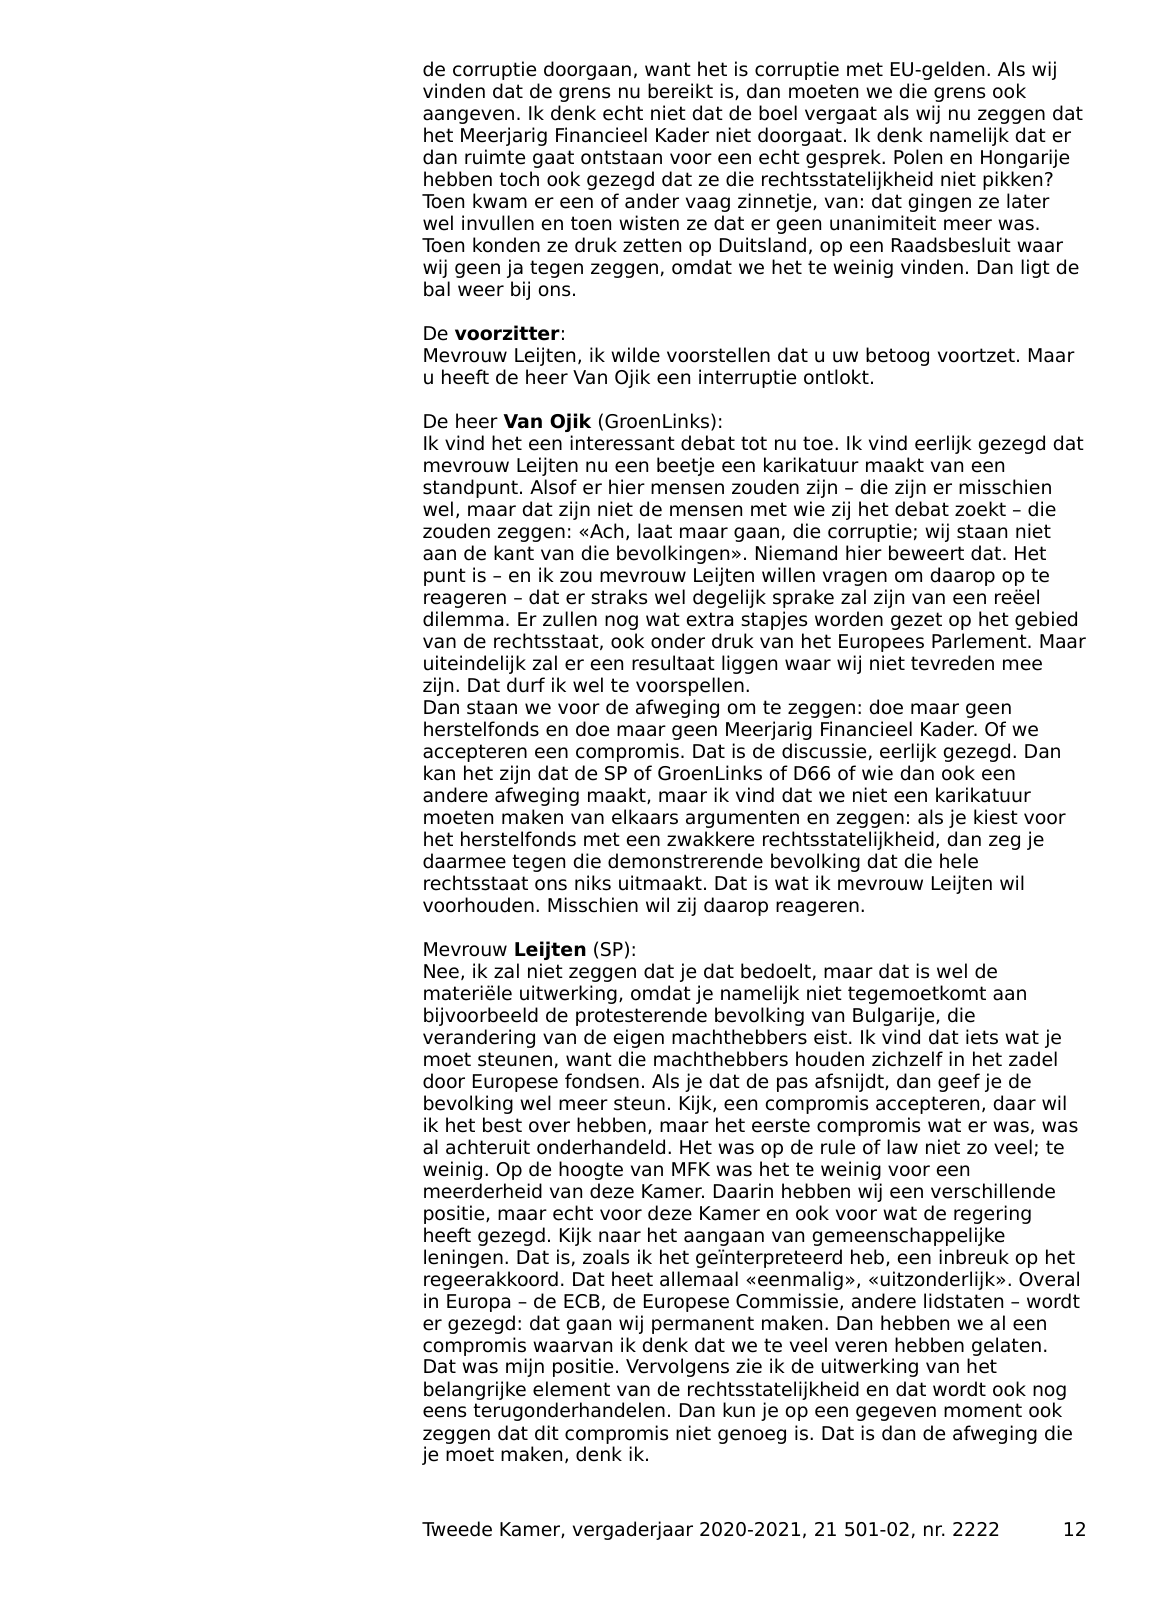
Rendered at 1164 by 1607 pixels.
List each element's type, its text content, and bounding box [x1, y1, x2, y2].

text Dan staan we voor de afweging om te zeggen: doe maar geen herstelfonds en doe maar geen Meerjarig Financieel Kader. Of we accepteren een compromis. Dat is de discussie, eerlijk gezegd. Dan kan het zijn dat de SP of GroenLinks of D66 of wie dan ook een andere afweging maakt, maar ik vind dat we niet een karikatuur moeten maken van elkaars argumenten en zeggen: als je kiest voor het herstelfonds met een zwakkere rechtsstatelijkheid, dan zeg je daarmee tegen die demonstrerende bevolking dat die hele rechtsstaat ons niks uitmaakt. Dat is wat ik mevrouw Leijten wil voorhouden. Misschien wil zij daarop reageren. [422, 697, 1087, 917]
text Mevrouw Leijten, ik wilde voorstellen dat u uw betoog voortzet. Maar u heeft de heer Van Ojik een interruptie ontlokt. [422, 345, 1087, 389]
text Mevrouw Leijten (SP): [422, 939, 1087, 961]
text Nee, ik zal niet zeggen dat je dat bedoelt, maar dat is wel de materiële uitwerking, omdat je namelijk niet tegemoetkomt aan bijvoorbeeld de protesterende bevolking van Bulgarije, die verandering van de eigen machthebbers eist. Ik vind dat iets wat je moet steunen, want die machthebbers houden zichzelf in het zadel door Europese fondsen. Als je dat de pas afsnijdt, dan geef je de bevolking wel meer steun. Kijk, een compromis accepteren, daar wil ik het best over hebben, maar het eerste compromis wat er was, was al achteruit onderhandeld. Het was op de rule of law niet zo veel; te weinig. Op de hoogte van MFK was het te weinig voor een meerderheid van deze Kamer. Daarin hebben wij een verschillende positie, maar echt voor deze Kamer en ook voor wat de regering heeft gezegd. Kijk naar het aangaan van gemeenschappelijke leningen. Dat is, zoals ik het geïnterpreteerd heb, een inbreuk op het regeerakkoord. Dat heet allemaal «eenmalig», «uitzonderlijk». Overal in Europa – de ECB, de Europese Commissie, andere lidstaten – wordt er gezegd: dat gaan wij permanent maken. Dan hebben we al een compromis waarvan ik denk dat we te veel veren hebben gelaten. Dat was mijn positie. Vervolgens zie ik de uitwerking van het belangrijke element van de rechtsstatelijkheid en dat wordt ook nog eens terugonderhandelen. Dan kun je op een gegeven moment ook zeggen dat dit compromis niet genoeg is. Dat is dan de afweging die je moet maken, denk ik. [422, 961, 1087, 1466]
text Ik vind het een interessant debat tot nu toe. Ik vind eerlijk gezegd dat mevrouw Leijten nu een beetje een karikatuur maakt van een standpunt. Alsof er hier mensen zouden zijn – die zijn er misschien wel, maar dat zijn niet de mensen met wie zij het debat zoekt – die zouden zeggen: «Ach, laat maar gaan, die corruptie; wij staan niet aan de kant van die bevolkingen». Niemand hier beweert dat. Het punt is – en ik zou mevrouw Leijten willen vragen om daarop op te reageren – dat er straks wel degelijk sprake zal zijn van een reëel dilemma. Er zullen nog wat extra stapjes worden gezet op het gebied van de rechtsstaat, ook onder druk van het Europees Parlement. Maar uiteindelijk zal er een resultaat liggen waar wij niet tevreden mee zijn. Dat durf ik wel te voorspellen. [422, 433, 1087, 697]
text De voorzitter: [422, 323, 1087, 345]
text de corruptie doorgaan, want het is corruptie met EU-gelden. Als wij vinden dat de grens nu bereikt is, dan moeten we die grens ook aangeven. Ik denk echt niet dat de boel vergaat als wij nu zeggen dat het Meerjarig Financieel Kader niet doorgaat. Ik denk namelijk dat er dan ruimte gaat ontstaan voor een echt gesprek. Polen en Hongarije hebben toch ook gezegd dat ze die rechtsstatelijkheid niet pikken? Toen kwam er een of ander vaag zinnetje, van: dat gingen ze later wel invullen en toen wisten ze dat er geen unanimiteit meer was. Toen konden ze druk zetten op Duitsland, op een Raadsbesluit waar wij geen ja tegen zeggen, omdat we het te weinig vinden. Dan ligt de bal weer bij ons. [422, 59, 1087, 301]
text De heer Van Ojik (GroenLinks): [422, 411, 1087, 433]
